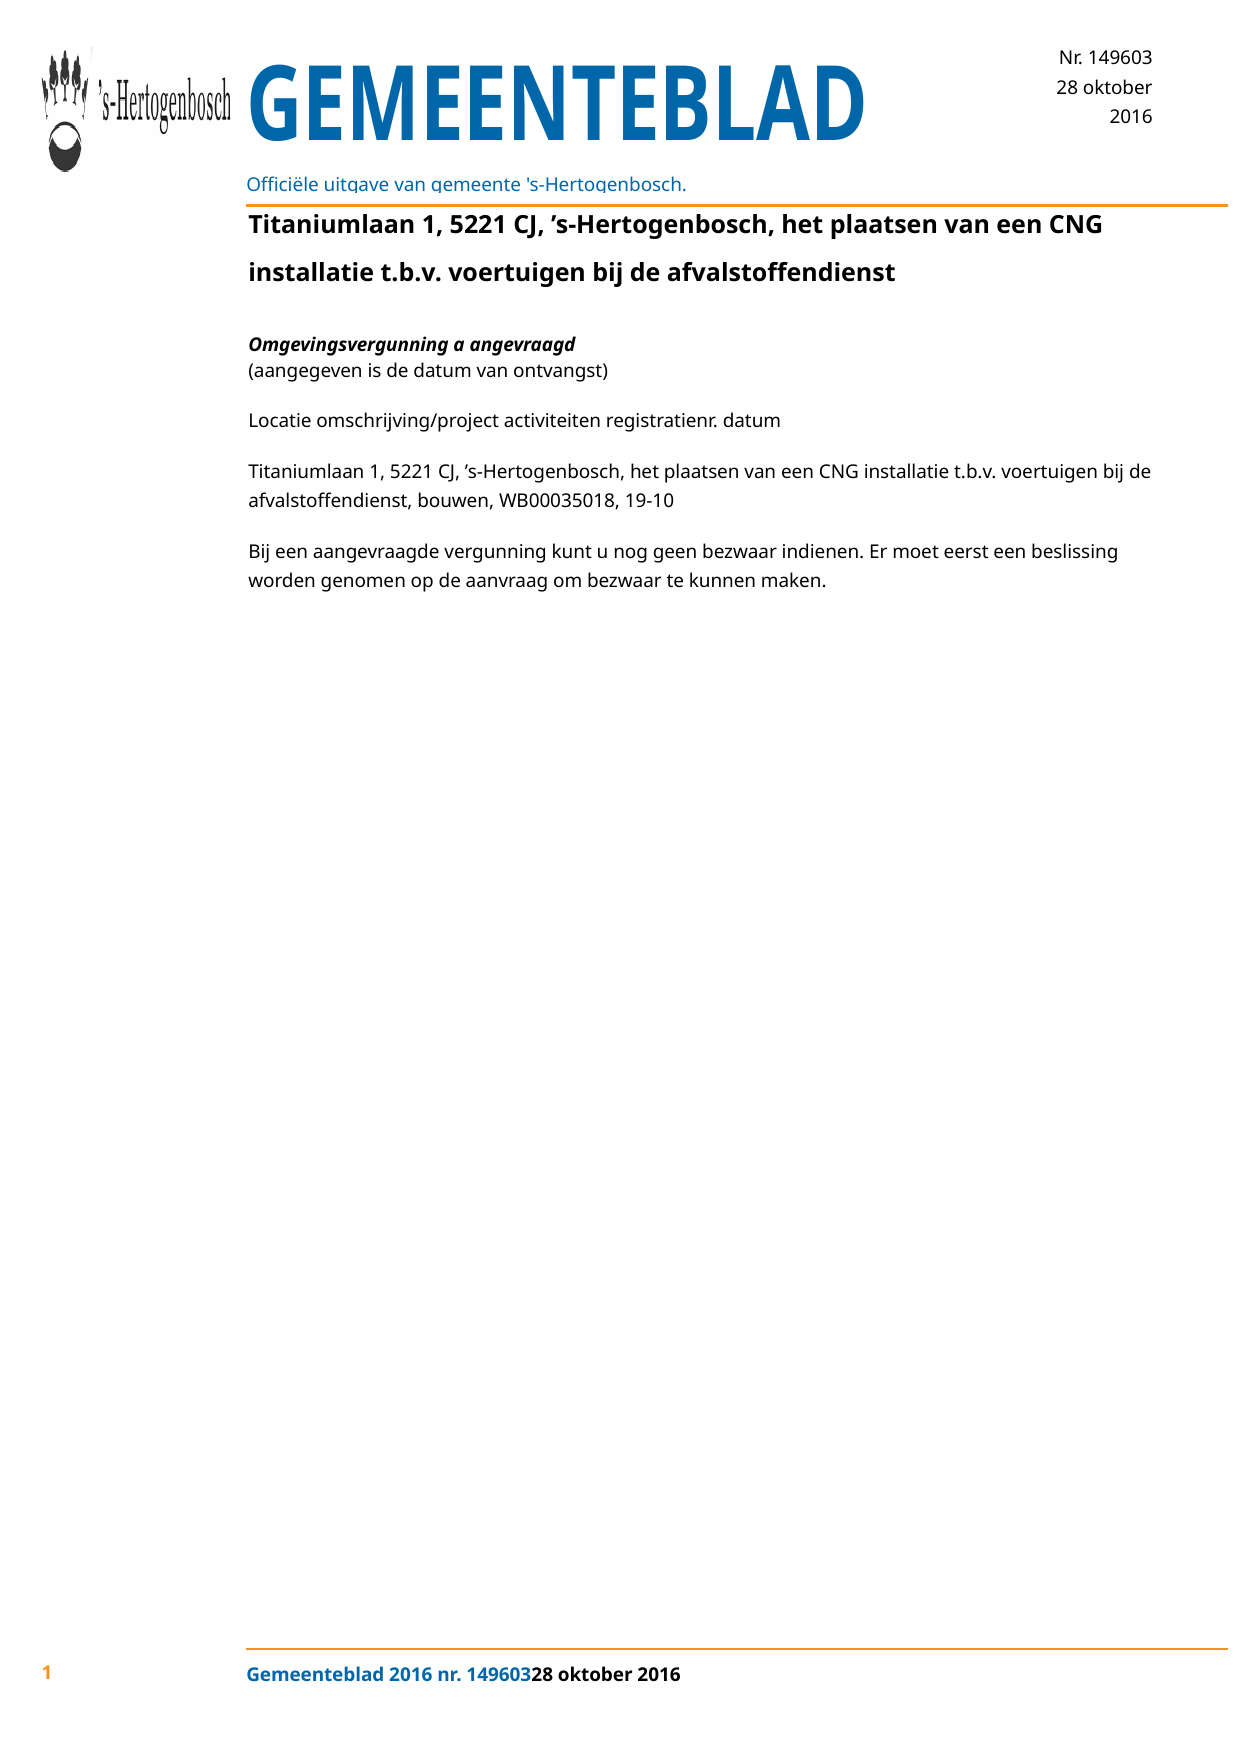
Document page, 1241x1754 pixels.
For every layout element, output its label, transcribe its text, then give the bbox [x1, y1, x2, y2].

text (aangegeven is de datum van ontvangst) [248, 357, 1152, 383]
text Titaniumlaan 1, 5221 CJ, ’s-Hertogenbosch, het plaatsen van een CNG installatie t.b.v. voertuigen bij de afvalstoffendienst, bouwen, WB00035018, 19-10 [248, 458, 1152, 513]
picture [41, 47, 231, 172]
text Omgevingsvergunning a angevraagd [248, 331, 1152, 357]
text Titaniumlaan 1, 5221 CJ, ’s-Hertogenbosch, het plaatsen van een CNG installatie t.b.v. voertuigen bij de afvalstoffendienst [248, 207, 1152, 288]
text Bij een aangevraagde vergunning kunt u nog geen bezwaar indienen. Er moet eerst een beslissing worden genomen op de aanvraag om bezwaar te kunnen maken. [248, 538, 1152, 593]
text Locatie omschrijving/project activiteiten registratienr. datum [248, 408, 1152, 433]
